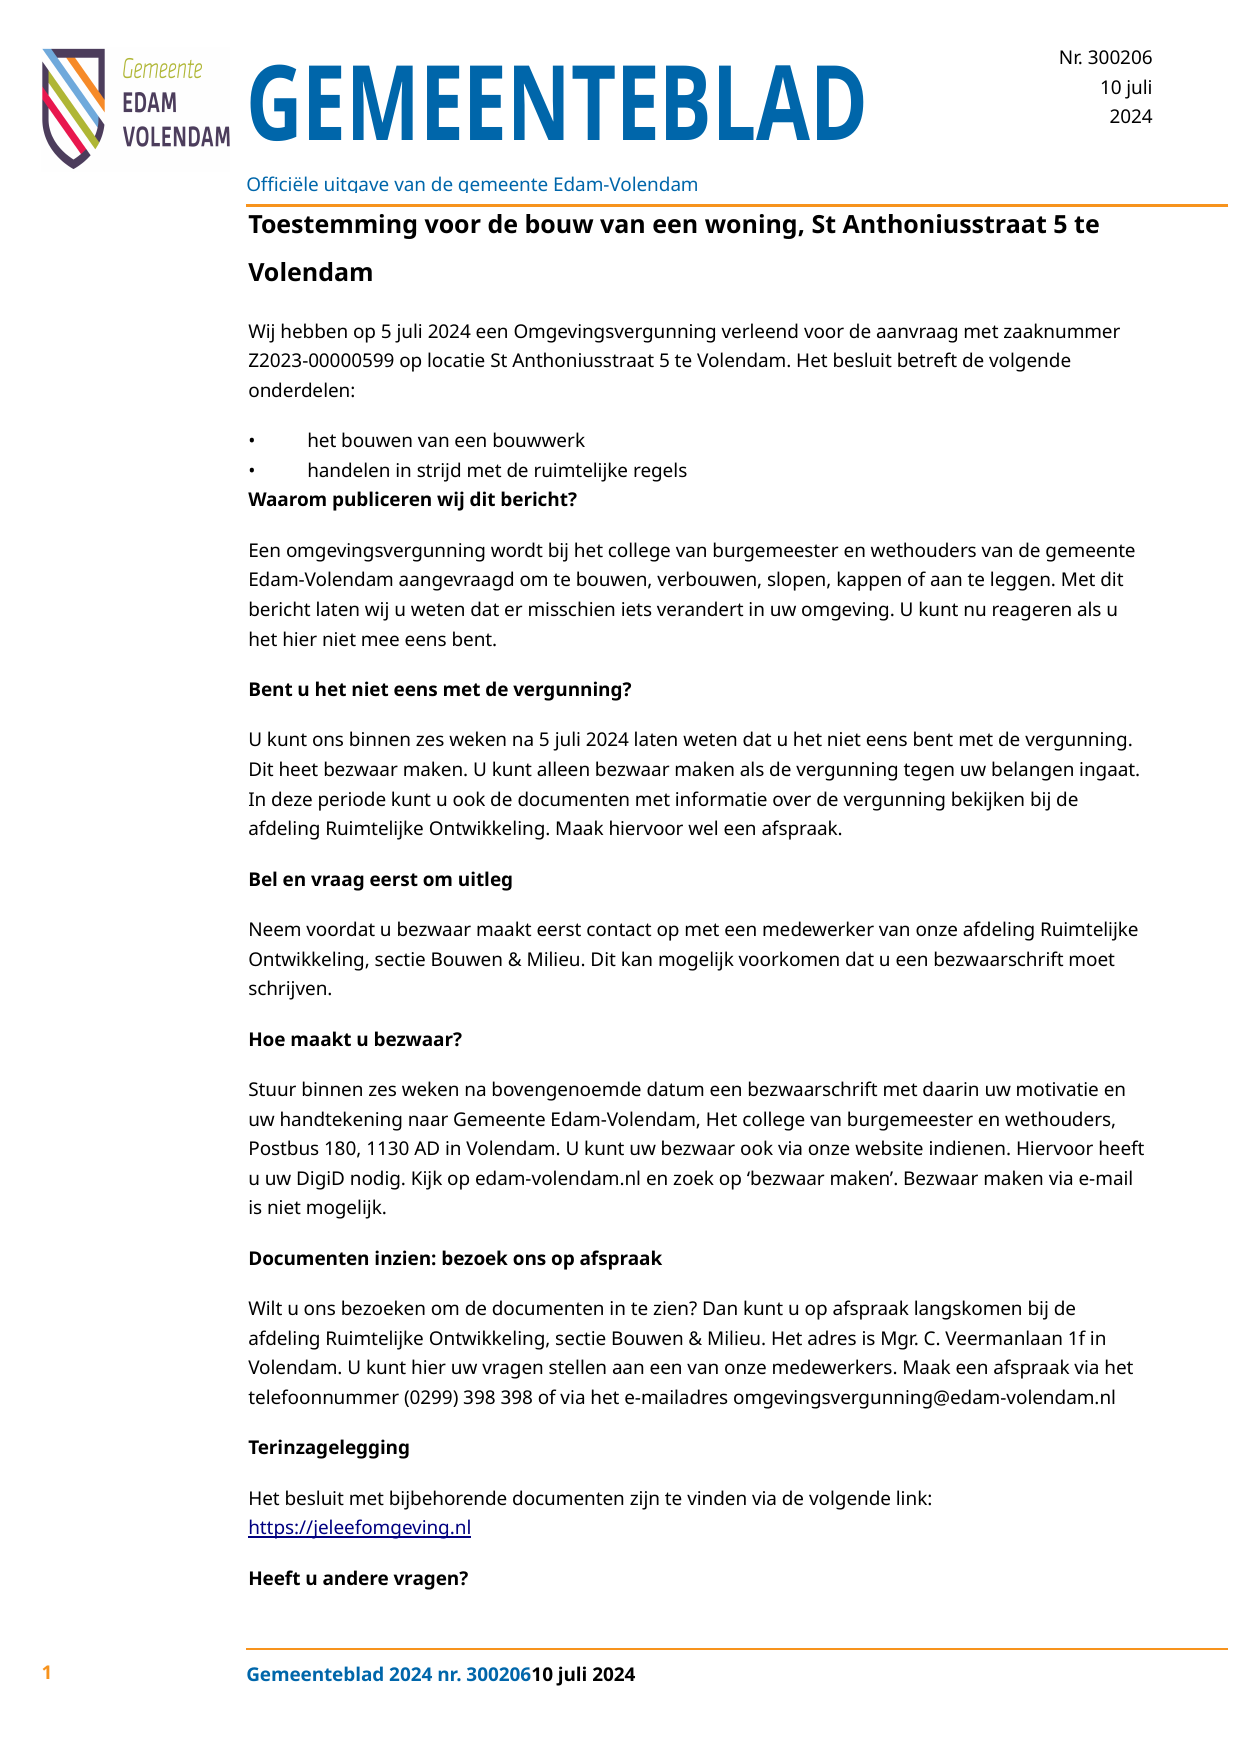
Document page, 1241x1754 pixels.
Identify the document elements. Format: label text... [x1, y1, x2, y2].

text Wilt u ons bezoeken om de documenten in te zien? Dan kunt u op afspraak langskomen bij de afdeling Ruimtelijke Ontwikkeling, sectie Bouwen & Milieu. Het adres is Mgr. C. Veermanlaan 1f in Volendam. U kunt hier uw vragen stellen aan een van onze medewerkers. Maak een afspraak via het telefoonnummer (0299) 398 398 of via het e-mailadres omgevingsvergunning@edam-volendam.nl [248, 1295, 1152, 1410]
text Wij hebben op 5 juli 2024 een Omgevingsvergunning verleend voor de aanvraag met zaaknummer Z2023-00000599 op locatie St Anthoniusstraat 5 te Volendam. Het besluit betreft de volgende onderdelen: [248, 318, 1152, 403]
text Een omgevingsvergunning wordt bij het college van burgemeester en wethouders van de gemeente Edam-Volendam aangevraagd om te bouwen, verbouwen, slopen, kappen of aan te leggen. Met dit bericht laten wij u weten dat er misschien iets verandert in uw omgeving. U kunt nu reageren als u het hier niet mee eens bent. [248, 537, 1152, 652]
text Waarom publiceren wij dit bericht? [248, 487, 1152, 512]
text Bent u het niet eens met de vergunning? [248, 676, 1152, 702]
text Hoe maakt u bezwaar? [248, 1026, 1152, 1052]
text Het besluit met bijbehorende documenten zijn te vinden via de volgende link: https://jeleefomgeving.nl [248, 1485, 1152, 1540]
text Neem voordat u bezwaar maakt eerst contact op met een medewerker van onze afdeling Ruimtelijke Ontwikkeling, sectie Bouwen & Milieu. Dit kan mogelijk voorkomen dat u een bezwaarschrift moet schrijven. [248, 916, 1152, 1001]
list het bouwen van een bouwwerk [248, 427, 1152, 453]
text Stuur binnen zes weken na bovengenoemde datum een bezwaarschrift met daarin uw motivatie en uw handtekening naar Gemeente Edam-Volendam, Het college van burgemeester en wethouders, Postbus 180, 1130 AD in Volendam. U kunt uw bezwaar ook via onze website indienen. Hiervoor heeft u uw DigiD nodig. Kijk op edam-volendam.nl en zoek op ‘bezwaar maken’. Bezwaar maken via e-mail is niet mogelijk. [248, 1076, 1152, 1220]
text Bel en vraag eerst om uitleg [248, 866, 1152, 892]
list handelen in strijd met de ruimtelijke regels [248, 457, 1152, 483]
text Heeft u andere vragen? [248, 1565, 1152, 1591]
text Documenten inzien: bezoek ons op afspraak [248, 1245, 1152, 1271]
text Terinzagelegging [248, 1434, 1152, 1460]
text U kunt ons binnen zes weken na 5 juli 2024 laten weten dat u het niet eens bent met de vergunning. Dit heet bezwaar maken. U kunt alleen bezwaar maken als de vergunning tegen uw belangen ingaat. In deze periode kunt u ook de documenten met informatie over de vergunning bekijken bij de afdeling Ruimtelijke Ontwikkeling. Maak hiervoor wel een afspraak. [248, 727, 1152, 841]
text Toestemming voor de bouw van een woning, St Anthoniusstraat 5 te Volendam [248, 207, 1152, 288]
picture [41, 47, 231, 172]
